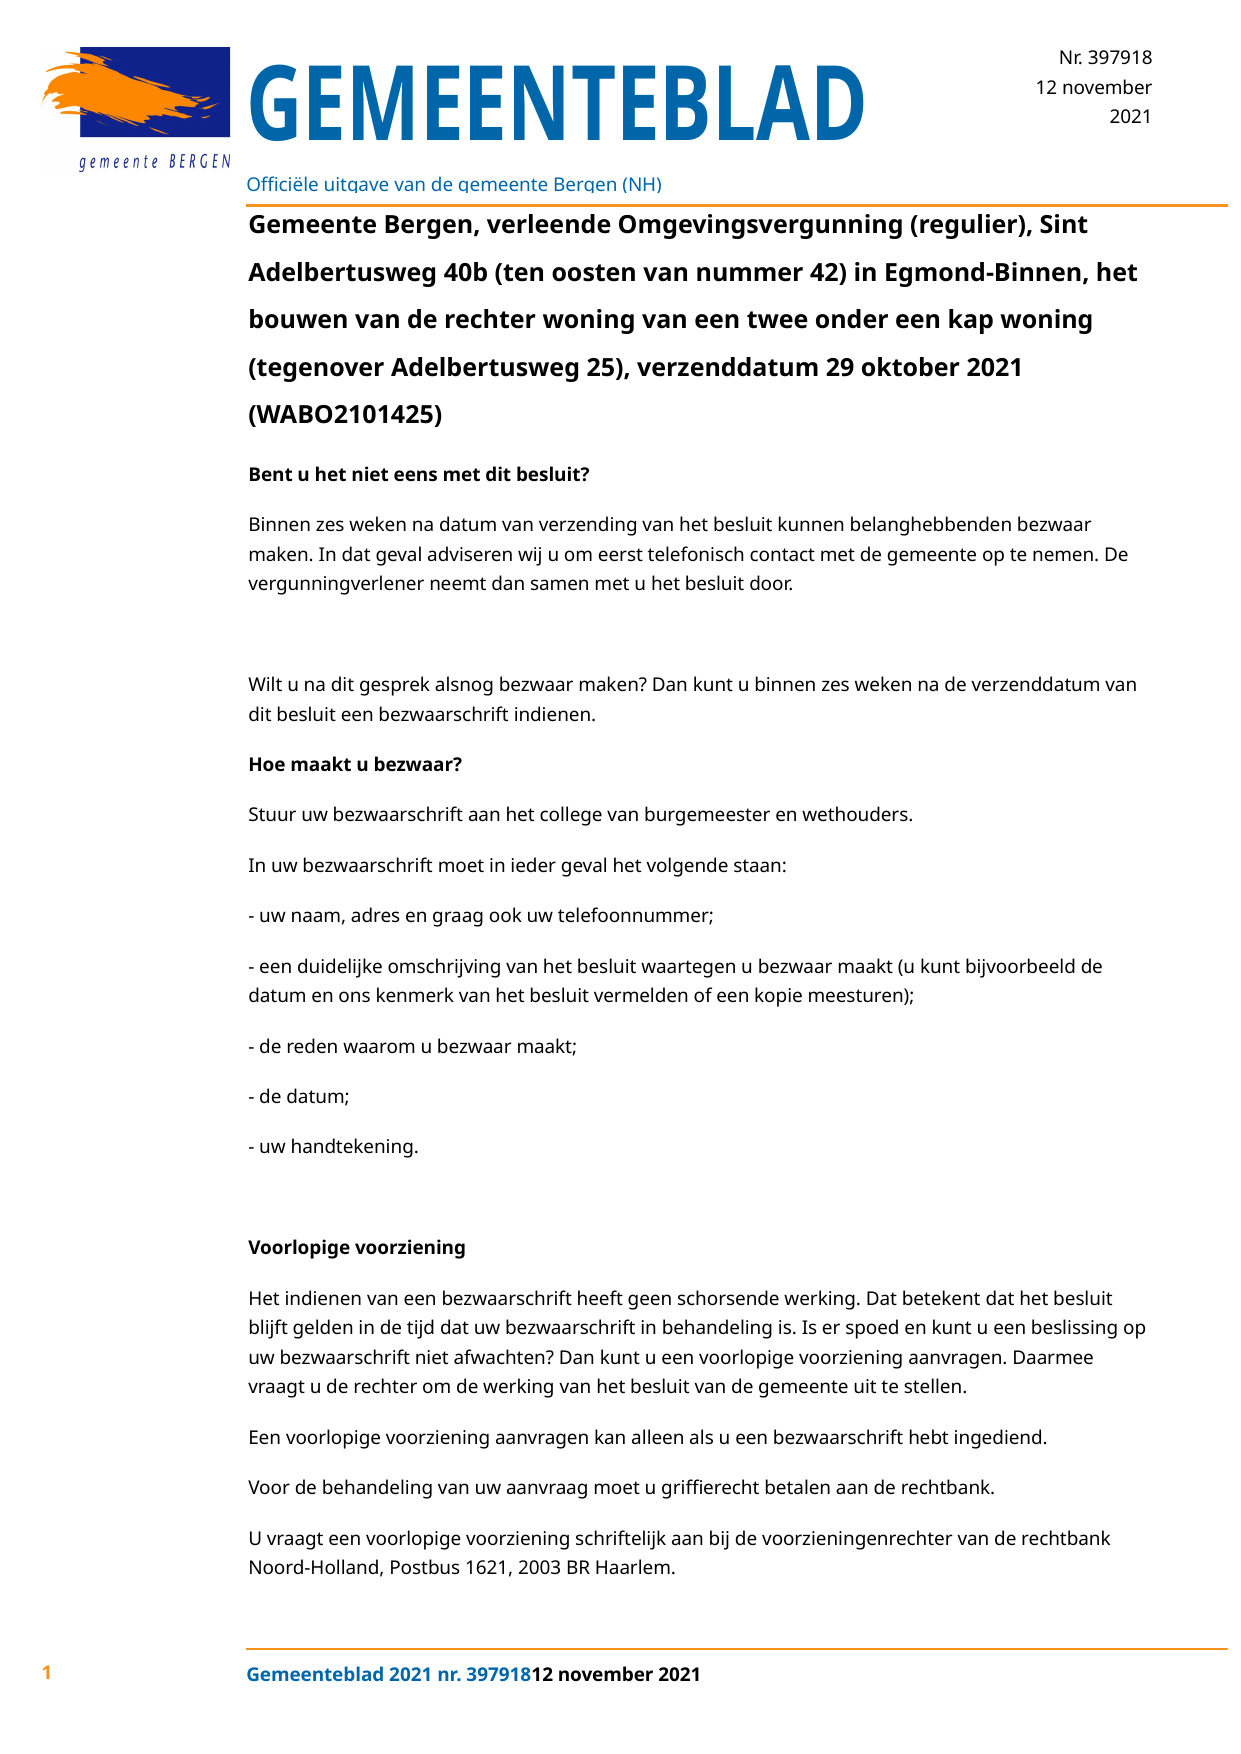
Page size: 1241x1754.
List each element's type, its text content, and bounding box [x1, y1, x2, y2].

text In uw bezwaarschrift moet in ieder geval het volgende staan: [248, 852, 1152, 878]
text Stuur uw bezwaarschrift aan het college van burgemeester en wethouders. [248, 802, 1152, 827]
text U vraagt een voorlopige voorziening schriftelijk aan bij de voorzieningenrechter van de rechtbank Noord-Holland, Postbus 1621, 2003 BR Haarlem. [248, 1525, 1152, 1580]
text Hoe maakt u bezwaar? [248, 751, 1152, 777]
text - uw naam, adres en graag ook uw telefoonnummer; [248, 902, 1152, 928]
text Het indienen van een bezwaarschrift heeft geen schorsende werking. Dat betekent dat het besluit blijft gelden in de tijd dat uw bezwaarschrift in behandeling is. Is er spoed en kunt u een beslissing op uw bezwaarschrift niet afwachten? Dan kunt u een voorlopige voorziening aanvragen. Daarmee vraagt u de rechter om de werking van het besluit van de gemeente uit te stellen. [248, 1285, 1152, 1399]
text - de datum; [248, 1083, 1152, 1109]
text - uw handtekening. [248, 1134, 1152, 1159]
text Gemeente Bergen, verleende Omgevingsvergunning (regulier), Sint Adelbertusweg 40b (ten oosten van nummer 42) in Egmond-Binnen, het bouwen van de rechter woning van een twee onder een kap woning (tegenover Adelbertusweg 25), verzenddatum 29 oktober 2021 (WABO2101425) [248, 207, 1152, 431]
text Voorlopige voorziening [248, 1234, 1152, 1260]
text - een duidelijke omschrijving van het besluit waartegen u bezwaar maakt (u kunt bijvoorbeeld de datum en ons kenmerk van het besluit vermelden of een kopie meesturen); [248, 953, 1152, 1008]
text Binnen zes weken na datum van verzending van het besluit kunnen belanghebbenden bezwaar maken. In dat geval adviseren wij u om eerst telefonisch contact met de gemeente op te nemen. De vergunningverlener neemt dan samen met u het besluit door. [248, 511, 1152, 596]
text Een voorlopige voorziening aanvragen kan alleen als u een bezwaarschrift hebt ingediend. [248, 1424, 1152, 1450]
text Voor de behandeling van uw aanvraag moet u griffierecht betalen aan de rechtbank. [248, 1474, 1152, 1500]
text - de reden waarom u bezwaar maakt; [248, 1033, 1152, 1058]
text Bent u het niet eens met dit besluit? [248, 461, 1152, 486]
picture [41, 47, 231, 172]
text Wilt u na dit gesprek alsnog bezwaar maken? Dan kunt u binnen zes weken na de verzenddatum van dit besluit een bezwaarschrift indienen. [248, 671, 1152, 726]
